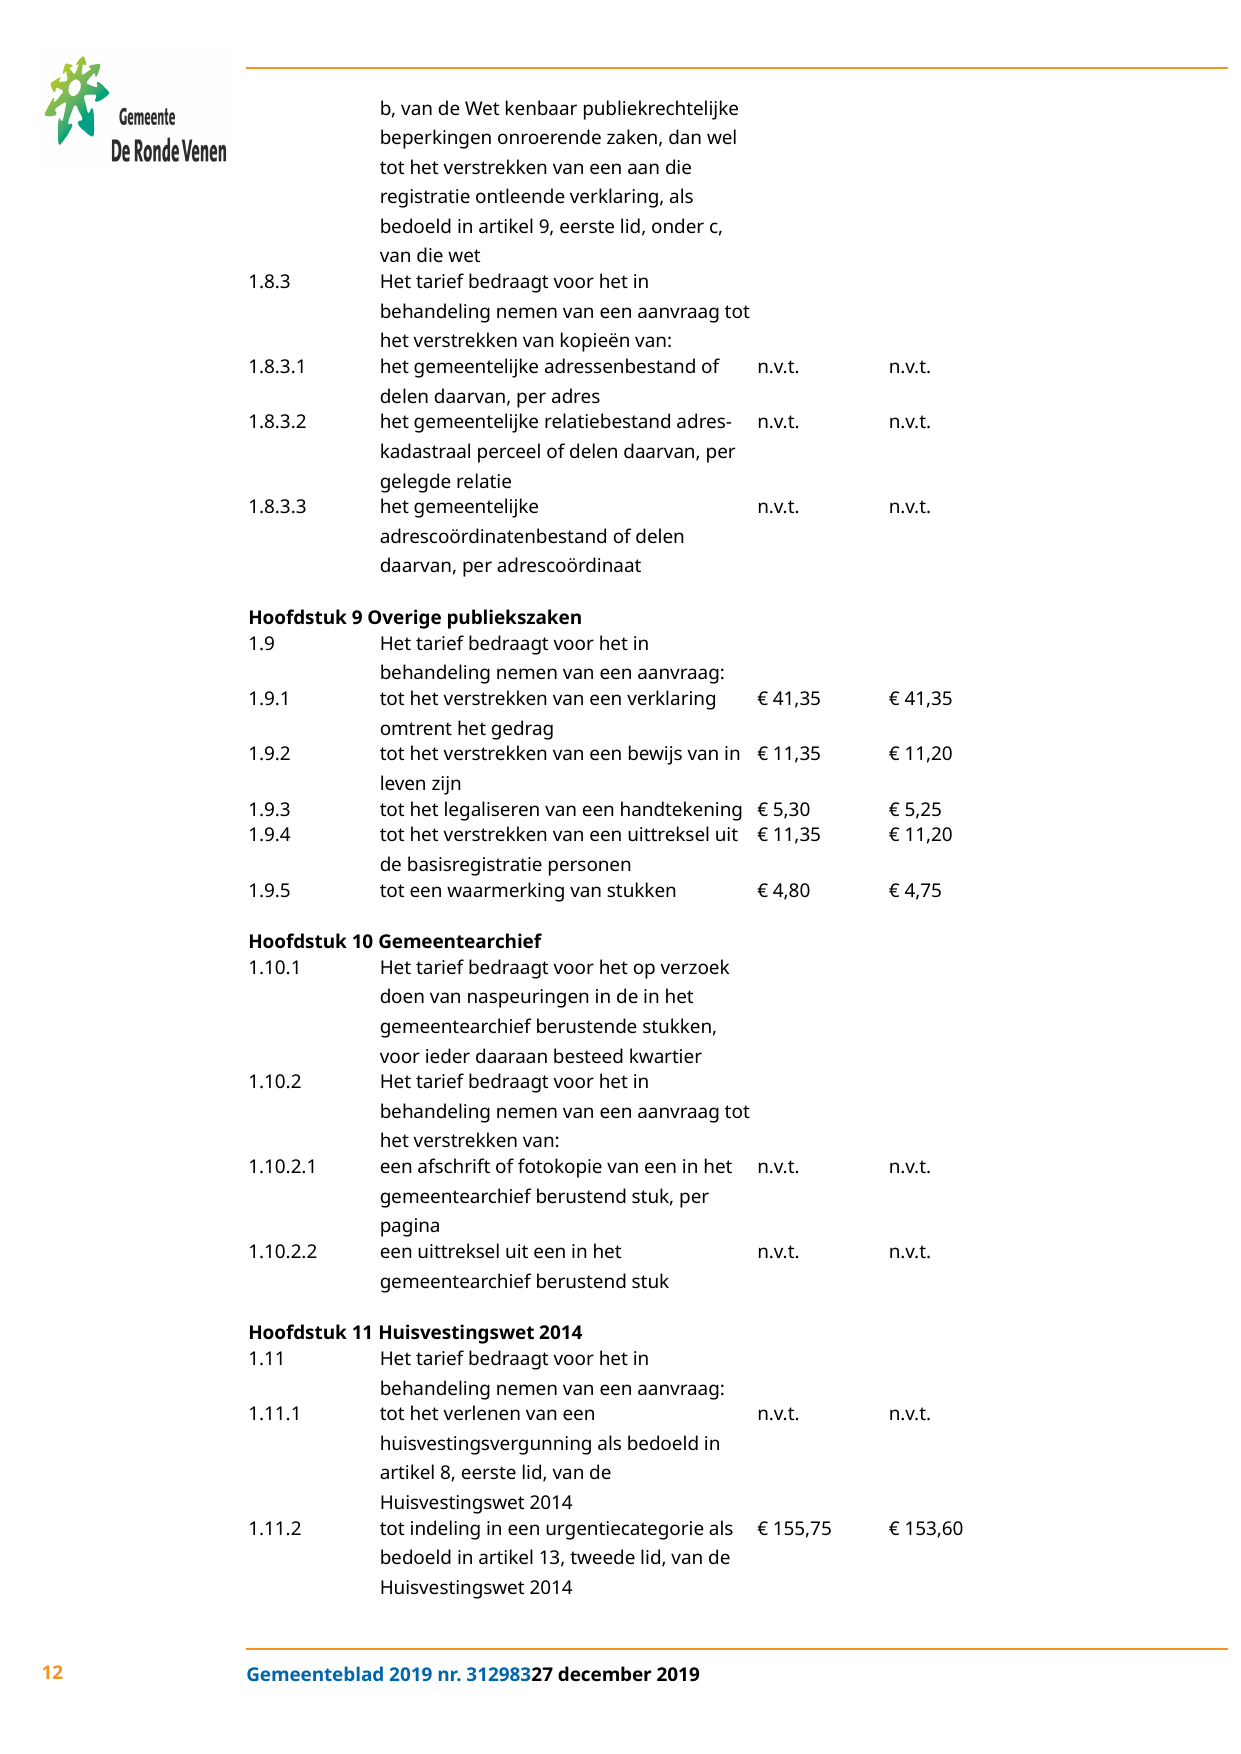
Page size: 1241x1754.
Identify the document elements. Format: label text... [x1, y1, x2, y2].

table_cell 1.8.3.2 [248, 409, 379, 493]
table_cell [757, 954, 888, 1068]
table_cell [248, 1294, 379, 1319]
table_cell 1.9.3 [248, 796, 379, 822]
table_cell [757, 579, 888, 604]
table_cell € 11,35 [757, 822, 888, 877]
table_cell n.v.t. [757, 1238, 888, 1294]
table_cell [757, 1345, 888, 1400]
table_cell € 153,60 [889, 1515, 1152, 1600]
table_cell € 155,75 [757, 1515, 888, 1600]
table_cell n.v.t. [757, 1400, 888, 1515]
table_cell n.v.t. [889, 494, 1152, 578]
table_cell € 11,20 [889, 822, 1152, 877]
table_cell het gemeentelijke adrescoördinatenbestand of delen daarvan, per adrescoördinaat [380, 494, 757, 578]
table_cell [380, 579, 757, 604]
table_cell [757, 1294, 888, 1319]
table_cell tot het verstrekken van een uittreksel uit de basisregistratie personen [380, 822, 757, 877]
table_cell n.v.t. [889, 1154, 1152, 1238]
table_cell 1.9.5 [248, 877, 379, 903]
table_cell 1.11 [248, 1345, 379, 1400]
table_cell [757, 928, 888, 954]
table_cell 1.9 [248, 630, 379, 685]
table_cell [757, 95, 888, 268]
table_cell een uittreksel uit een in het gemeentearchief berustend stuk [380, 1238, 757, 1294]
table_cell n.v.t. [757, 1154, 888, 1238]
table_cell tot het legaliseren van een handtekening [380, 796, 757, 822]
table_cell [380, 1294, 757, 1319]
table_cell b, van de Wet kenbaar publiekrechtelijke beperkingen onroerende zaken, dan wel tot het verstrekken van een aan die registratie ontleende verklaring, als bedoeld in artikel 9, eerste lid, onder c, van die wet [380, 95, 757, 268]
table_cell € 5,30 [757, 796, 888, 822]
table_cell [889, 269, 1152, 353]
table_cell 1.10.2.2 [248, 1238, 379, 1294]
table_cell € 4,80 [757, 877, 888, 903]
table_cell € 11,20 [889, 741, 1152, 796]
table_cell [757, 604, 888, 630]
table_cell 1.10.2.1 [248, 1154, 379, 1238]
table_cell [757, 1319, 888, 1345]
table_cell Hoofdstuk 10 Gemeentearchief [248, 928, 757, 954]
table_cell € 11,35 [757, 741, 888, 796]
table_cell n.v.t. [757, 409, 888, 493]
table_cell tot het verlenen van een huisvestingsvergunning als bedoeld in artikel 8, eerste lid, van de Huisvestingswet 2014 [380, 1400, 757, 1515]
table_cell [248, 95, 379, 268]
table_cell 1.9.2 [248, 741, 379, 796]
table_cell [889, 954, 1152, 1068]
table_cell € 4,75 [889, 877, 1152, 903]
table_cell [889, 928, 1152, 954]
table_cell 1.10.1 [248, 954, 379, 1068]
table_cell Het tarief bedraagt voor het in behandeling nemen van een aanvraag: [380, 1345, 757, 1400]
table_cell tot een waarmerking van stukken [380, 877, 757, 903]
table_cell tot indeling in een urgentiecategorie als bedoeld in artikel 13, tweede lid, van de Huisvestingswet 2014 [380, 1515, 757, 1600]
table_cell 1.8.3.3 [248, 494, 379, 578]
table_cell Het tarief bedraagt voor het op verzoek doen van naspeuringen in de in het gemeentearchief berustende stukken, voor ieder daaraan besteed kwartier [380, 954, 757, 1068]
table_cell n.v.t. [889, 409, 1152, 493]
table_cell Hoofdstuk 9 Overige publiekszaken [248, 604, 757, 630]
table_cell [757, 269, 888, 353]
table_cell 1.11.2 [248, 1515, 379, 1600]
table_cell n.v.t. [757, 494, 888, 578]
table_cell [889, 1294, 1152, 1319]
picture [41, 47, 231, 172]
table_cell [757, 630, 888, 685]
table_cell [889, 1345, 1152, 1400]
table_cell Het tarief bedraagt voor het in behandeling nemen van een aanvraag: [380, 630, 757, 685]
table_cell [889, 579, 1152, 604]
table_cell tot het verstrekken van een verklaring omtrent het gedrag [380, 685, 757, 741]
table_cell 1.11.1 [248, 1400, 379, 1515]
table_cell [889, 95, 1152, 268]
table_cell [757, 1069, 888, 1153]
table_cell tot het verstrekken van een bewijs van in leven zijn [380, 741, 757, 796]
table_cell [889, 604, 1152, 630]
table_cell een afschrift of fotokopie van een in het gemeentearchief berustend stuk, per pagina [380, 1154, 757, 1238]
table_cell € 41,35 [757, 685, 888, 741]
table_cell Het tarief bedraagt voor het in behandeling nemen van een aanvraag tot het verstrekken van kopieën van: [380, 269, 757, 353]
table_cell n.v.t. [889, 353, 1152, 409]
table_cell [889, 903, 1152, 928]
table_cell het gemeentelijke adressenbestand of delen daarvan, per adres [380, 353, 757, 409]
table_cell [757, 903, 888, 928]
table_cell [248, 903, 379, 928]
table_cell 1.8.3.1 [248, 353, 379, 409]
table_cell € 5,25 [889, 796, 1152, 822]
table_cell 1.9.4 [248, 822, 379, 877]
table_cell [889, 1069, 1152, 1153]
table_cell n.v.t. [889, 1400, 1152, 1515]
table_cell Hoofdstuk 11 Huisvestingswet 2014 [248, 1319, 757, 1345]
table_cell 1.10.2 [248, 1069, 379, 1153]
table_cell € 41,35 [889, 685, 1152, 741]
table_cell n.v.t. [889, 1238, 1152, 1294]
table_cell [248, 579, 379, 604]
table_cell [889, 1319, 1152, 1345]
table_cell [889, 630, 1152, 685]
table_cell Het tarief bedraagt voor het in behandeling nemen van een aanvraag tot het verstrekken van: [380, 1069, 757, 1153]
table_cell 1.8.3 [248, 269, 379, 353]
table_cell [380, 903, 757, 928]
table_cell 1.9.1 [248, 685, 379, 741]
table_cell het gemeentelijke relatiebestand adres-kadastraal perceel of delen daarvan, per gelegde relatie [380, 409, 757, 493]
table_cell n.v.t. [757, 353, 888, 409]
